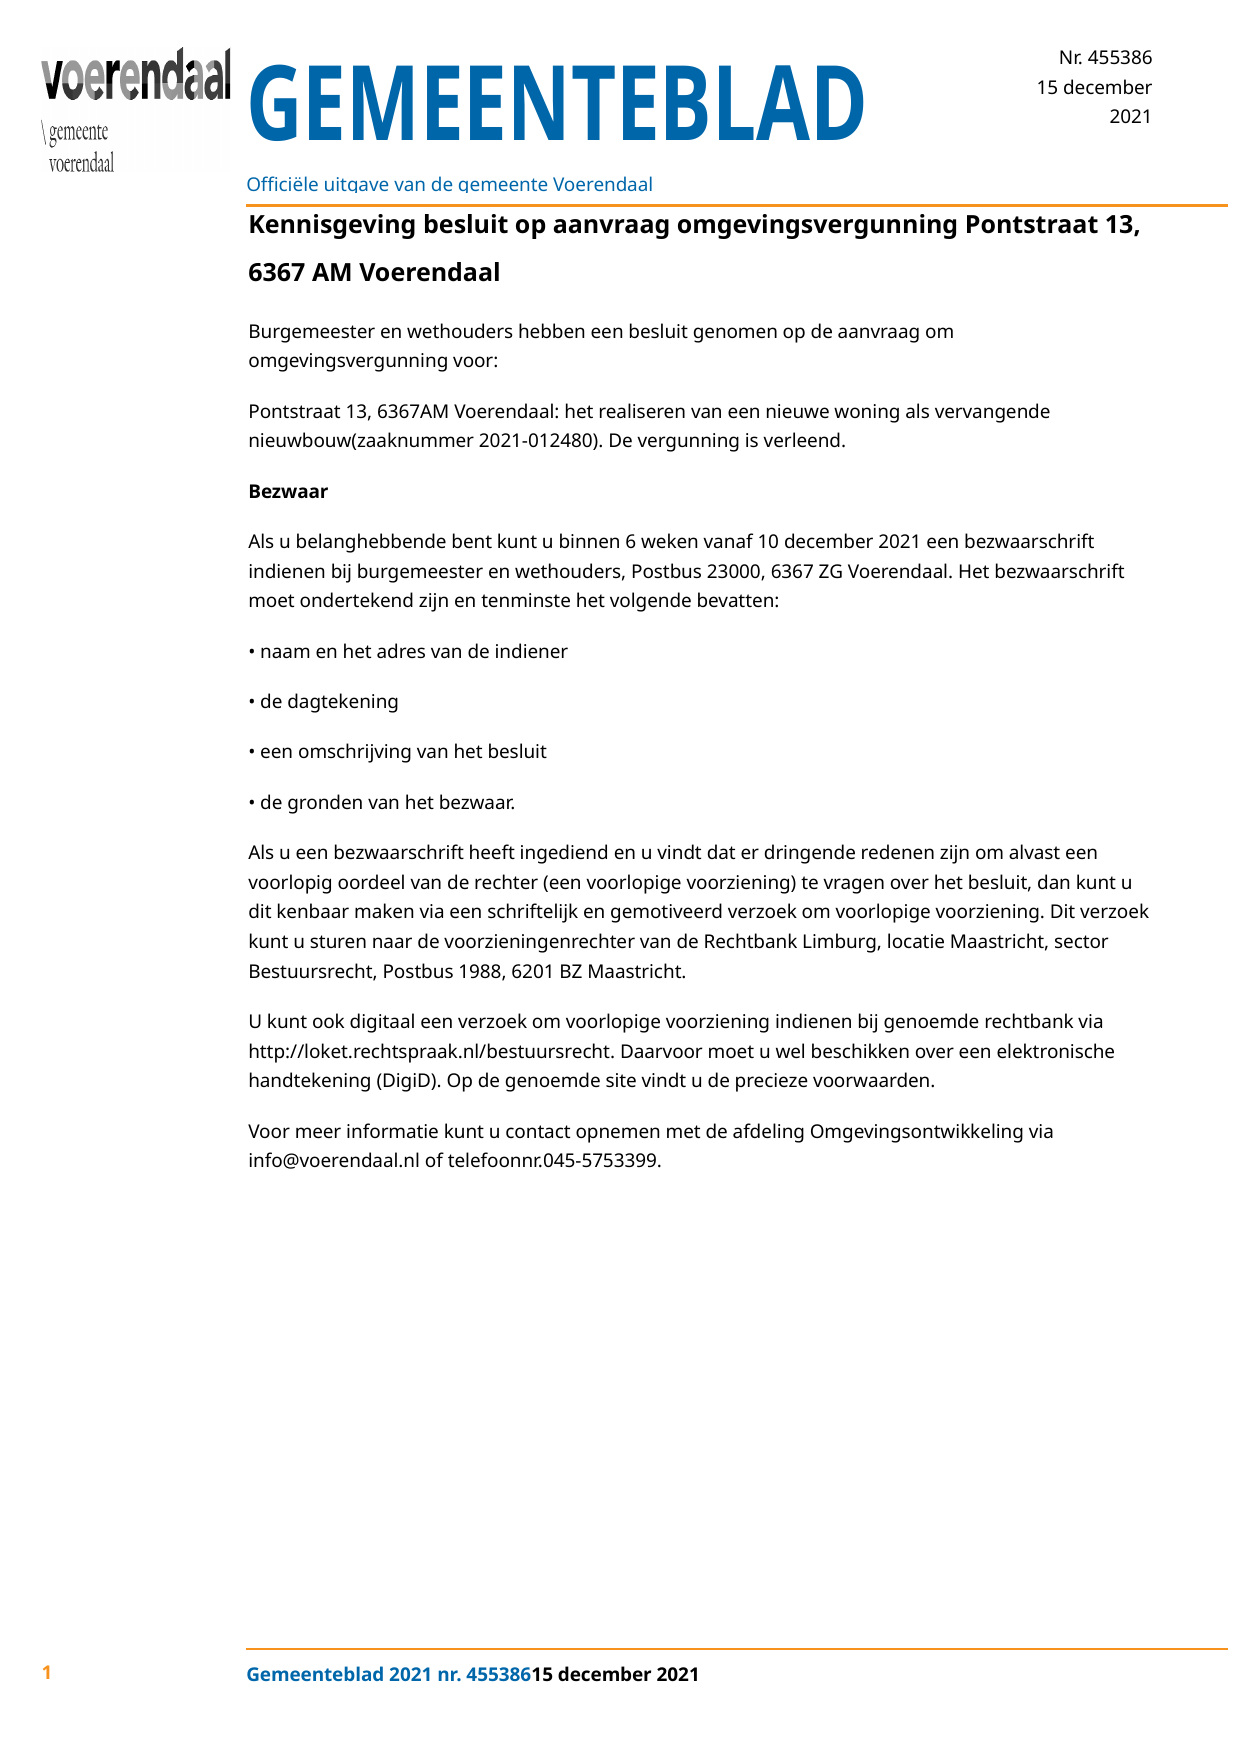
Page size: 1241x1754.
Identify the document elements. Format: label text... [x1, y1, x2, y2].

text Als u een bezwaarschrift heeft ingediend en u vindt dat er dringende redenen zijn om alvast een voorlopig oordeel van de rechter (een voorlopige voorziening) te vragen over het besluit, dan kunt u dit kenbaar maken via een schriftelijk en gemotiveerd verzoek om voorlopige voorziening. Dit verzoek kunt u sturen naar de voorzieningenrechter van de Rechtbank Limburg, locatie Maastricht, sector Bestuursrecht, Postbus 1988, 6201 BZ Maastricht. [248, 839, 1152, 984]
text Kennisgeving besluit op aanvraag omgevingsvergunning Pontstraat 13, 6367 AM Voerendaal [248, 207, 1152, 288]
text Als u belanghebbende bent kunt u binnen 6 weken vanaf 10 december 2021 een bezwaarschrift indienen bij burgemeester en wethouders, Postbus 23000, 6367 ZG Voerendaal. Het bezwaarschrift moet ondertekend zijn en tenminste het volgende bevatten: [248, 528, 1152, 613]
text • de gronden van het bezwaar. [248, 789, 1152, 815]
text • de dagtekening [248, 688, 1152, 714]
picture [41, 47, 231, 172]
text Burgemeester en wethouders hebben een besluit genomen op de aanvraag om omgevingsvergunning voor: [248, 318, 1152, 373]
text • naam en het adres van de indiener [248, 638, 1152, 664]
text Bezwaar [248, 478, 1152, 504]
text U kunt ook digitaal een verzoek om voorlopige voorziening indienen bij genoemde rechtbank via http://loket.rechtspraak.nl/bestuursrecht. Daarvoor moet u wel beschikken over een elektronische handtekening (DigiD). Op de genoemde site vindt u de precieze voorwaarden. [248, 1008, 1152, 1093]
text • een omschrijving van het besluit [248, 739, 1152, 764]
text Voor meer informatie kunt u contact opnemen met de afdeling Omgevingsontwikkeling via info@voerendaal.nl of telefoonnr.045-5753399. [248, 1118, 1152, 1173]
text Pontstraat 13, 6367AM Voerendaal: het realiseren van een nieuwe woning als vervangende nieuwbouw(zaaknummer 2021-012480). De vergunning is verleend. [248, 398, 1152, 453]
